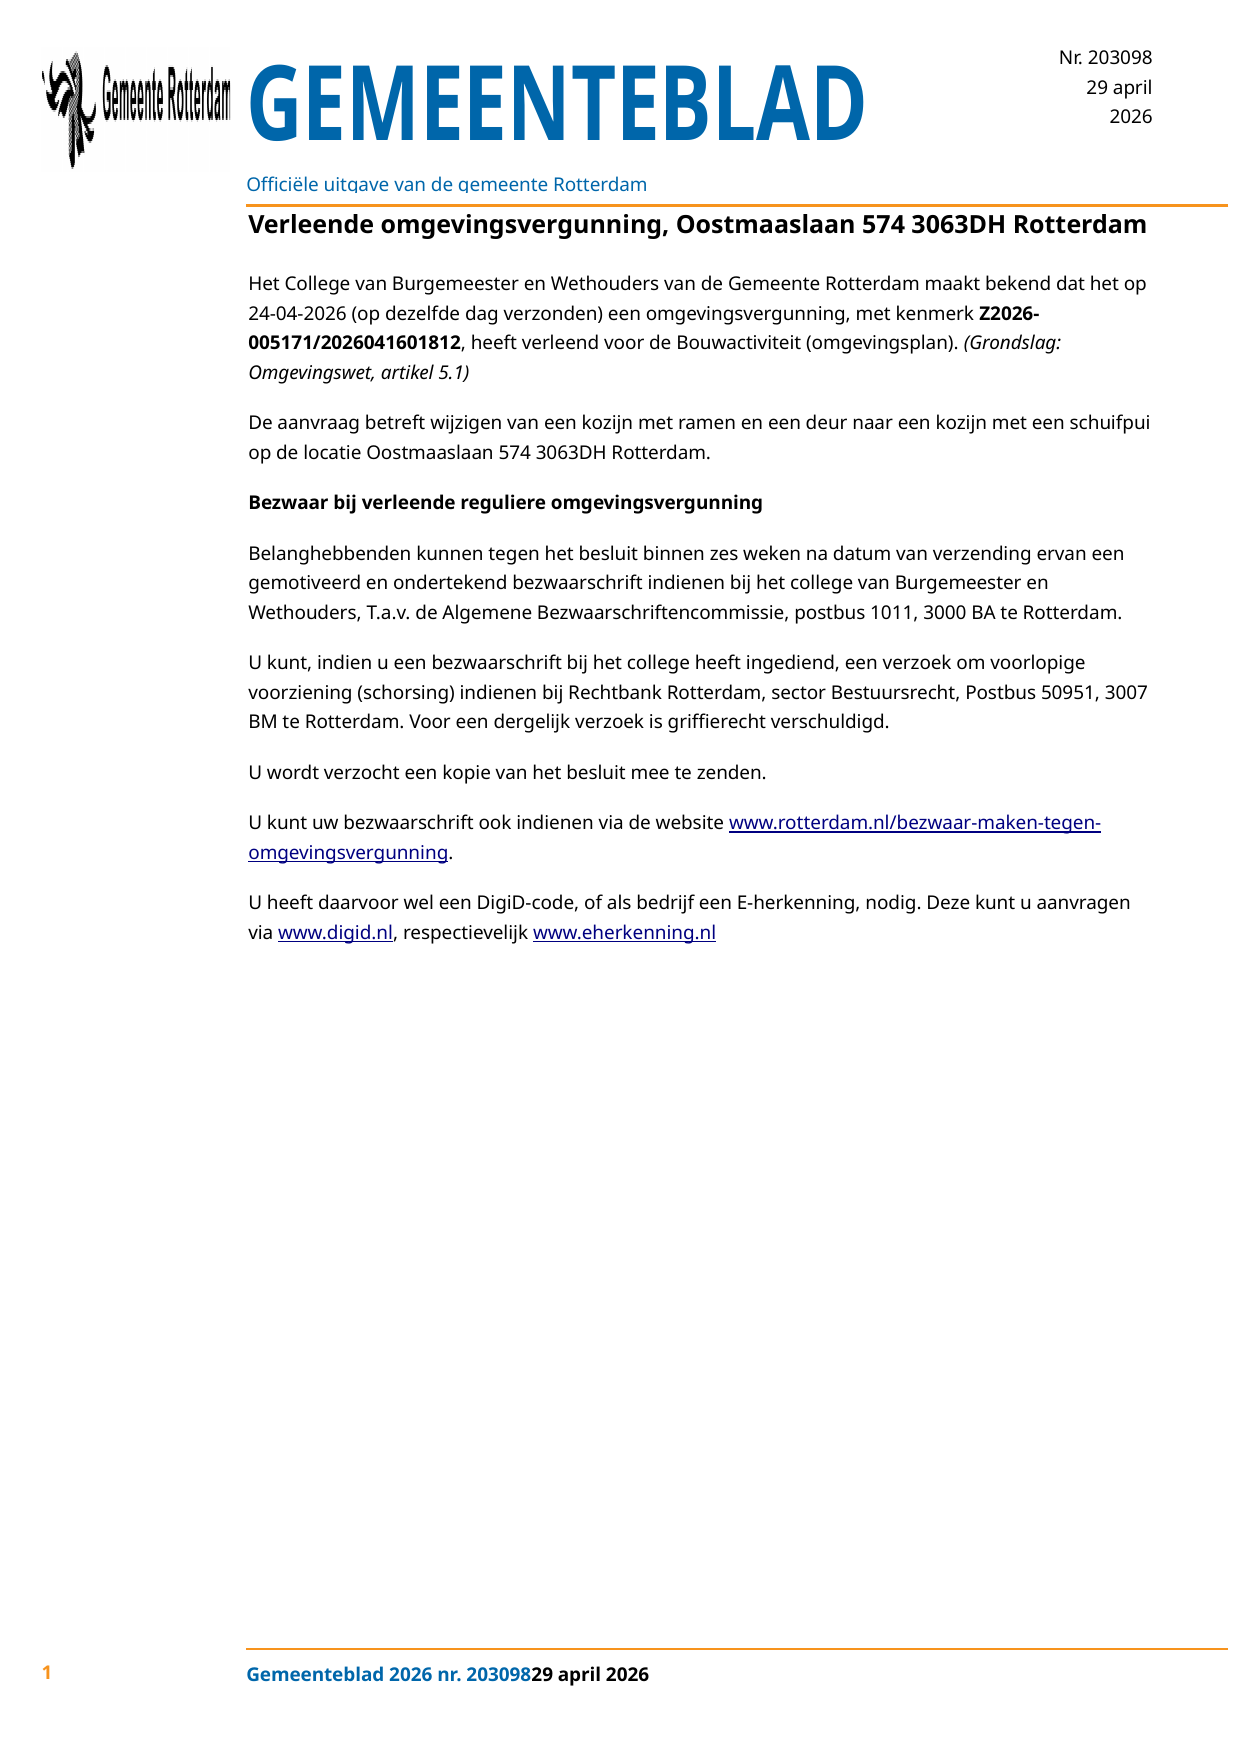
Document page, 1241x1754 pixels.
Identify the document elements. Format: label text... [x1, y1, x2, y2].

text U wordt verzocht een kopie van het besluit mee te zenden. [248, 759, 1152, 785]
text De aanvraag betreft wijzigen van een kozijn met ramen en een deur naar een kozijn met een schuifpui op de locatie Oostmaaslaan 574 3063DH Rotterdam. [248, 409, 1152, 465]
text U kunt uw bezwaarschrift ook indienen via de website www.rotterdam.nl/bezwaar-maken-tegen-omgevingsvergunning. [248, 809, 1152, 865]
text U kunt, indien u een bezwaarschrift bij het college heeft ingediend, een verzoek om voorlopige voorziening (schorsing) indienen bij Rechtbank Rotterdam, sector Bestuursrecht, Postbus 50951, 3007 BM te Rotterdam. Voor een dergelijk verzoek is griffierecht verschuldigd. [248, 649, 1152, 734]
picture [41, 47, 231, 172]
text U heeft daarvoor wel een DigiD-code, of als bedrijf een E-herkenning, nodig. Deze kunt u aanvragen via www.digid.nl, respectievelijk www.eherkenning.nl [248, 889, 1152, 945]
text Belanghebbenden kunnen tegen het besluit binnen zes weken na datum van verzending ervan een gemotiveerd en ondertekend bezwaarschrift indienen bij het college van Burgemeester en Wethouders, T.a.v. de Algemene Bezwaarschriftencommissie, postbus 1011, 3000 BA te Rotterdam. [248, 540, 1152, 625]
text Het College van Burgemeester en Wethouders van de Gemeente Rotterdam maakt bekend dat het op 24-04-2026 (op dezelfde dag verzonden) een omgevingsvergunning, met kenmerk Z2026-005171/2026041601812, heeft verleend voor de Bouwactiviteit (omgevingsplan). (Grondslag: Omgevingswet, artikel 5.1) [248, 270, 1152, 385]
text Verleende omgevingsvergunning, Oostmaaslaan 574 3063DH Rotterdam [248, 207, 1152, 241]
text Bezwaar bij verleende reguliere omgevingsvergunning [248, 489, 1152, 515]
